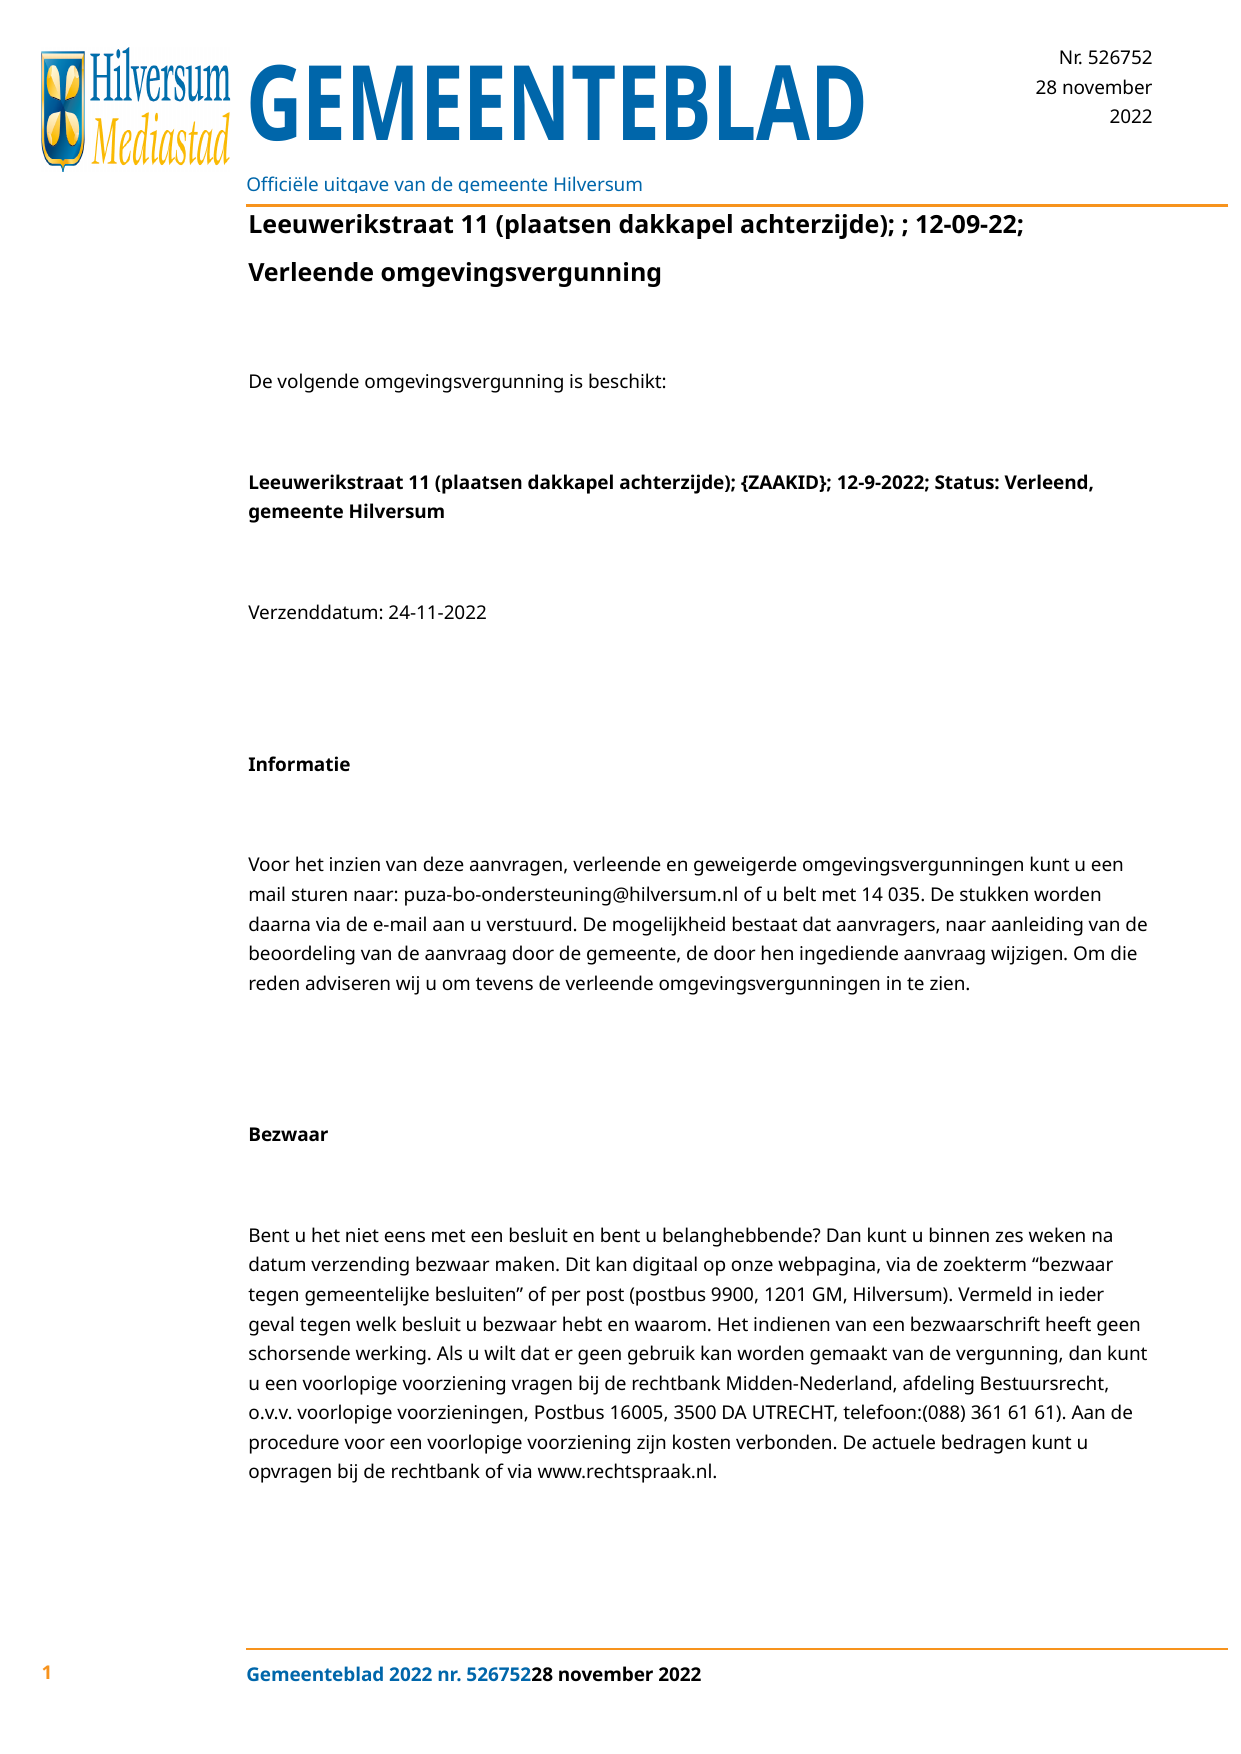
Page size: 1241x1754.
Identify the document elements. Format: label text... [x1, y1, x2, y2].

picture [41, 47, 231, 172]
text Bent u het niet eens met een besluit en bent u belanghebbende? Dan kunt u binnen zes weken na datum verzending bezwaar maken. Dit kan digitaal op onze webpagina, via de zoekterm “bezwaar tegen gemeentelijke besluiten” of per post (postbus 9900, 1201 GM, Hilversum). Vermeld in ieder geval tegen welk besluit u bezwaar hebt en waarom. Het indienen van een bezwaarschrift heeft geen schorsende werking. Als u wilt dat er geen gebruik kan worden gemaakt van de vergunning, dan kunt u een voorlopige voorziening vragen bij de rechtbank Midden-Nederland, afdeling Bestuursrecht, o.v.v. voorlopige voorzieningen, Postbus 16005, 3500 DA UTRECHT, telefoon:(088) 361 61 61). Aan de procedure voor een voorlopige voorziening zijn kosten verbonden. De actuele bedragen kunt u opvragen bij de rechtbank of via www.rechtspraak.nl. [248, 1222, 1152, 1484]
text Verzenddatum: 24-11-2022 [248, 599, 1152, 625]
text Bezwaar [248, 1121, 1152, 1147]
text Leeuwerikstraat 11 (plaatsen dakkapel achterzijde); {ZAAKID}; 12-9-2022; Status: Verleend, gemeente Hilversum [248, 469, 1152, 524]
text De volgende omgevingsvergunning is beschikt: [248, 368, 1152, 394]
text Informatie [248, 751, 1152, 777]
text Voor het inzien van deze aanvragen, verleende en geweigerde omgevingsvergunningen kunt u een mail sturen naar: puza-bo-ondersteuning@hilversum.nl of u belt met 14 035. De stukken worden daarna via de e-mail aan u verstuurd. De mogelijkheid bestaat dat aanvragers, naar aanleiding van de beoordeling van de aanvraag door de gemeente, de door hen ingediende aanvraag wijzigen. Om die reden adviseren wij u om tevens de verleende omgevingsvergunningen in te zien. [248, 852, 1152, 996]
text Leeuwerikstraat 11 (plaatsen dakkapel achterzijde); ; 12-09-22; Verleende omgevingsvergunning [248, 207, 1152, 288]
